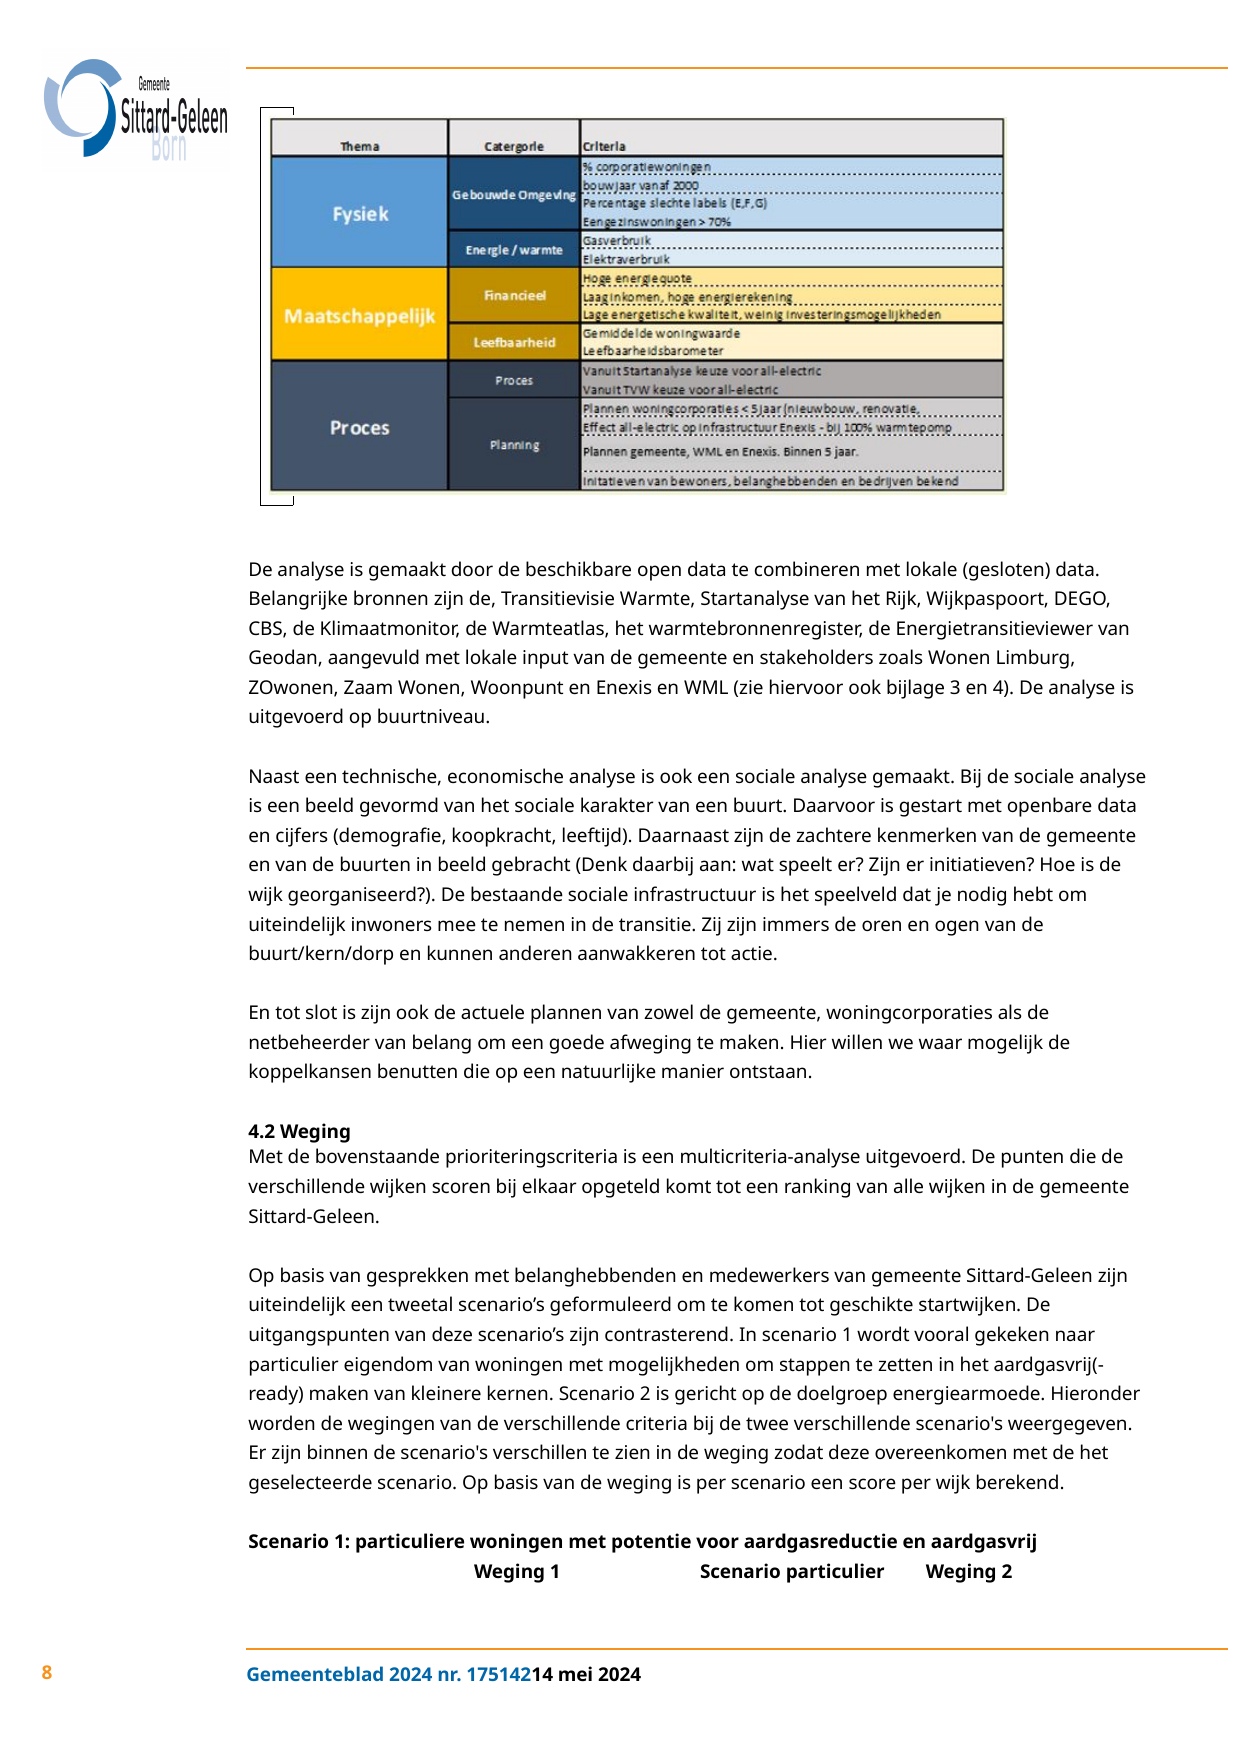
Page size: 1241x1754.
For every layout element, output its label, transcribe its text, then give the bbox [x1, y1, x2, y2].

picture [41, 47, 231, 172]
table_header Weging 2 [926, 1558, 1152, 1584]
text De analyse is gemaakt door de beschikbare open data te combineren met lokale (gesloten) data. Belangrijke bronnen zijn de, Transitievisie Warmte, Startanalyse van het Rijk, Wijkpaspoort, DEGO, CBS, de Klimaatmonitor, de Warmteatlas, het warmtebronnenregister, de Energietransitieviewer van Geodan, aangevuld met lokale input van de gemeente en stakeholders zoals Wonen Limburg, ZOwonen, Zaam Wonen, Woonpunt en Enexis en WML (zie hiervoor ook bijlage 3 en 4). De analyse is uitgevoerd op buurtniveau. [248, 556, 1152, 729]
table_header Weging 1 [474, 1558, 700, 1584]
text Scenario 1: particuliere woningen met potentie voor aardgasreductie en aardgasvrij [248, 1528, 1152, 1554]
text Naast een technische, economische analyse is ook een sociale analyse gemaakt. Bij de sociale analyse is een beeld gevormd van het sociale karakter van een buurt. Daarvoor is gestart met openbare data en cijfers (demografie, koopkracht, leeftijd). Daarnaast zijn de zachtere kenmerken van de gemeente en van de buurten in beeld gebracht (Denk daarbij aan: wat speelt er? Zijn er initiatieven? Hoe is de wijk georganiseerd?). De bestaande sociale infrastructuur is het speelveld dat je nodig hebt om uiteindelijk inwoners mee te nemen in de transitie. Zij zijn immers de oren en ogen van de buurt/kern/dorp en kunnen anderen aanwakkeren tot actie. [248, 763, 1152, 966]
table_header Scenario particulier [700, 1558, 926, 1584]
text Met de bovenstaande prioriteringscriteria is een multicriteria-analyse uitgevoerd. De punten die de verschillende wijken scoren bij elkaar opgeteld komt tot een ranking van alle wijken in de gemeente Sittard-Geleen. [248, 1144, 1152, 1228]
table_header [248, 1558, 474, 1584]
text En tot slot is zijn ook de actuele plannen van zowel de gemeente, woningcorporaties als de netbeheerder van belang om een goede afweging te maken. Hier willen we waar mogelijk de koppelkansen benutten die op een natuurlijke manier ontstaan. [248, 999, 1152, 1084]
picture [268, 115, 1008, 496]
text Op basis van gesprekken met belanghebbenden en medewerkers van gemeente Sittard-Geleen zijn uiteindelijk een tweetal scenario’s geformuleerd om te komen tot geschikte startwijken. De uitgangspunten van deze scenario’s zijn contrasterend. In scenario 1 wordt vooral gekeken naar particulier eigendom van woningen met mogelijkheden om stappen te zetten in het aardgasvrij(-ready) maken van kleinere kernen. Scenario 2 is gericht op de doelgroep energiearmoede. Hieronder worden de wegingen van de verschillende criteria bij de twee verschillende scenario's weergegeven. Er zijn binnen de scenario's verschillen te zien in de weging zodat deze overeenkomen met de het geselecteerde scenario. Op basis van de weging is per scenario een score per wijk berekend. [248, 1262, 1152, 1495]
text 4.2 Weging [248, 1118, 1152, 1144]
